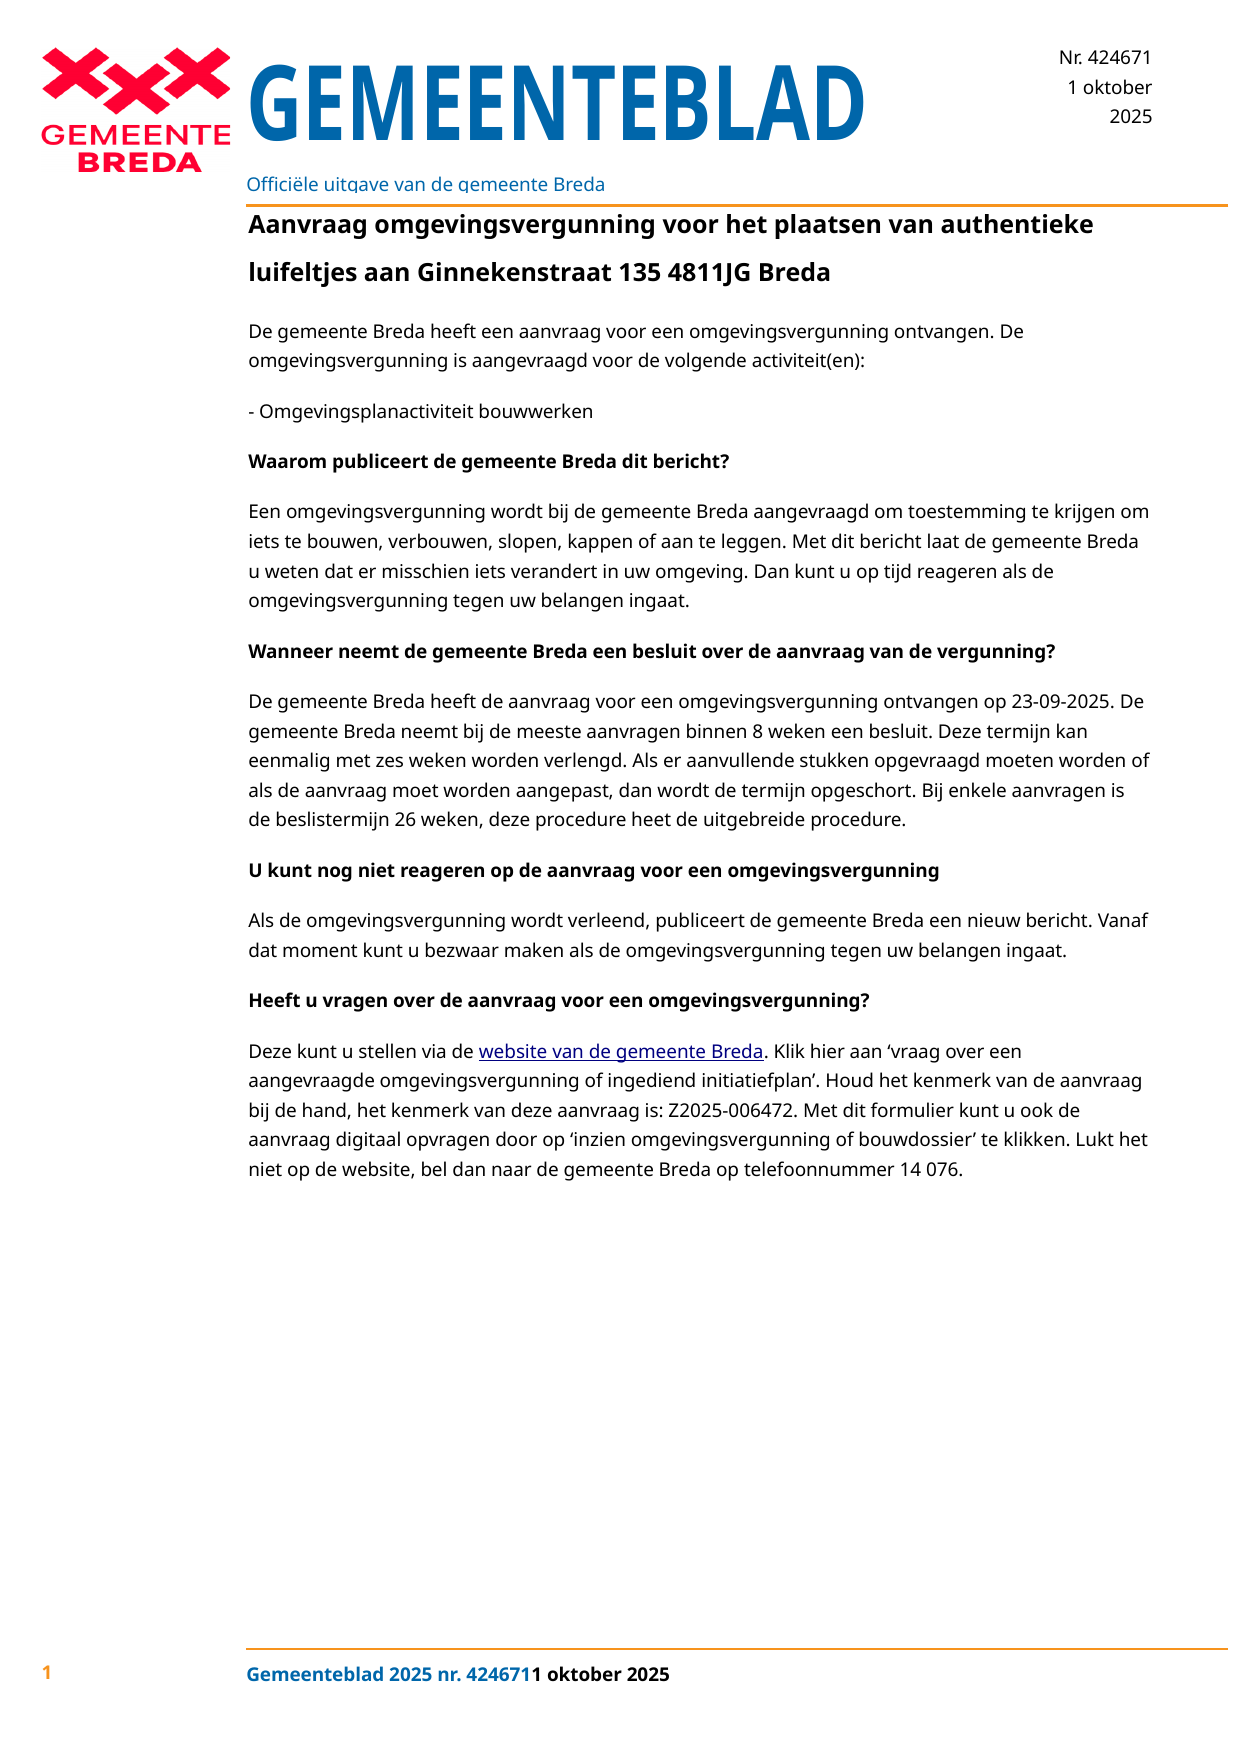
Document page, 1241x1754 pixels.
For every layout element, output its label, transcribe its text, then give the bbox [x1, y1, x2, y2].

text - Omgevingsplanactiviteit bouwwerken [248, 398, 1152, 424]
text Waarom publiceert de gemeente Breda dit bericht? [248, 448, 1152, 474]
text U kunt nog niet reageren op de aanvraag voor een omgevingsvergunning [248, 857, 1152, 883]
text Een omgevingsvergunning wordt bij de gemeente Breda aangevraagd om toestemming te krijgen om iets te bouwen, verbouwen, slopen, kappen of aan te leggen. Met dit bericht laat de gemeente Breda u weten dat er misschien iets verandert in uw omgeving. Dan kunt u op tijd reageren als de omgevingsvergunning tegen uw belangen ingaat. [248, 499, 1152, 613]
picture [41, 47, 231, 172]
text De gemeente Breda heeft de aanvraag voor een omgevingsvergunning ontvangen op 23-09-2025. De gemeente Breda neemt bij de meeste aanvragen binnen 8 weken een besluit. Deze termijn kan eenmalig met zes weken worden verlengd. Als er aanvullende stukken opgevraagd moeten worden of als de aanvraag moet worden aangepast, dan wordt de termijn opgeschort. Bij enkele aanvragen is de beslistermijn 26 weken, deze procedure heet de uitgebreide procedure. [248, 688, 1152, 832]
text Als de omgevingsvergunning wordt verleend, publiceert de gemeente Breda een nieuw bericht. Vanaf dat moment kunt u bezwaar maken als de omgevingsvergunning tegen uw belangen ingaat. [248, 907, 1152, 963]
text De gemeente Breda heeft een aanvraag voor een omgevingsvergunning ontvangen. De omgevingsvergunning is aangevraagd voor de volgende activiteit(en): [248, 318, 1152, 373]
text Deze kunt u stellen via de website van de gemeente Breda. Klik hier aan ‘vraag over een aangevraagde omgevingsvergunning of ingediend initiatiefplan’. Houd het kenmerk van de aanvraag bij de hand, het kenmerk van deze aanvraag is: Z2025-006472. Met dit formulier kunt u ook de aanvraag digitaal opvragen door op ‘inzien omgevingsvergunning of bouwdossier’ te klikken. Lukt het niet op de website, bel dan naar de gemeente Breda op telefoonnummer 14 076. [248, 1038, 1152, 1182]
text Wanneer neemt de gemeente Breda een besluit over de aanvraag van de vergunning? [248, 638, 1152, 664]
text Heeft u vragen over de aanvraag voor een omgevingsvergunning? [248, 987, 1152, 1013]
text Aanvraag omgevingsvergunning voor het plaatsen van authentieke luifeltjes aan Ginnekenstraat 135 4811JG Breda [248, 207, 1152, 288]
